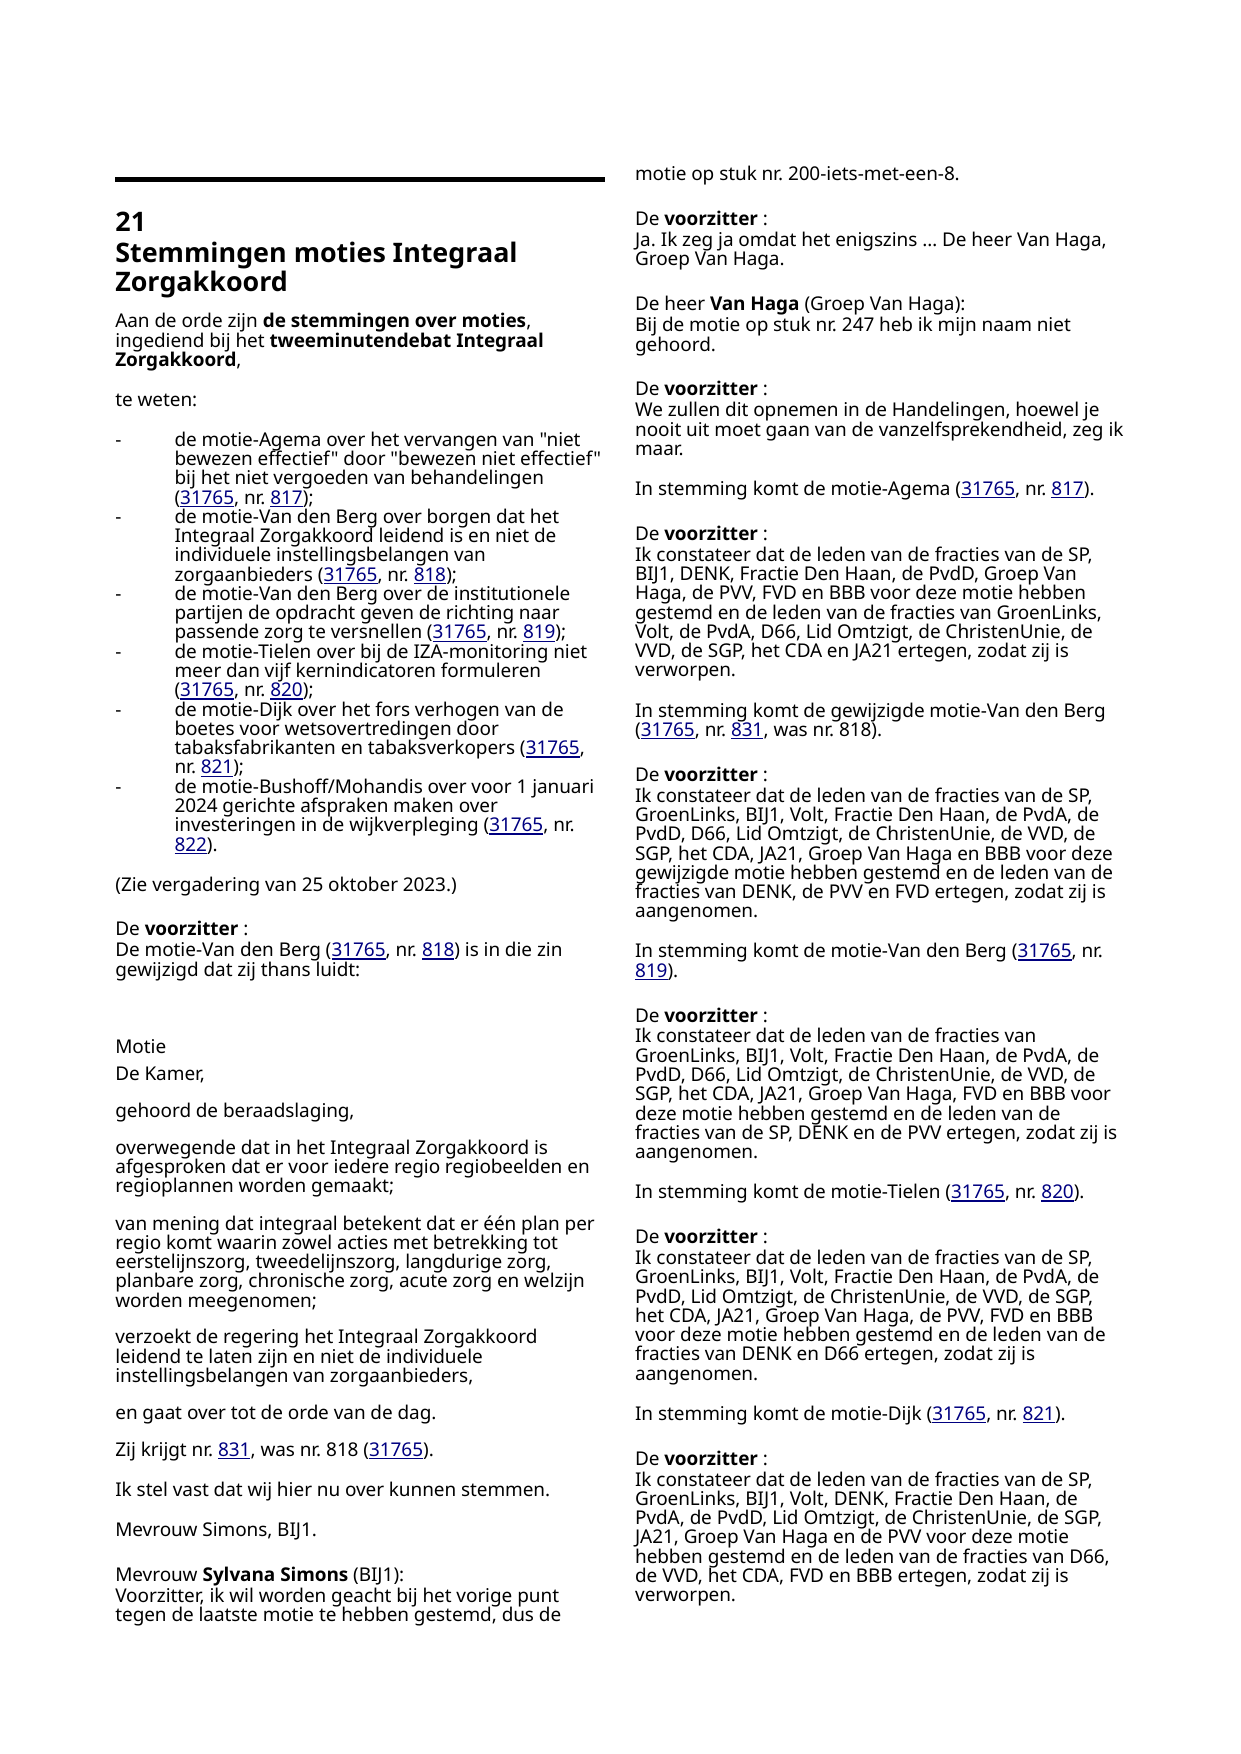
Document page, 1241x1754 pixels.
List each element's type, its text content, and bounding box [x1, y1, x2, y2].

text te weten: [115, 391, 605, 410]
text De voorzitter : [635, 1002, 1125, 1027]
text De voorzitter : [635, 520, 1125, 546]
text Ik constateer dat de leden van de fracties van GroenLinks, BIJ1, Volt, Fractie Den Haan, de PvdA, de PvdD, D66, Lid Omtzigt, de ChristenUnie, de VVD, de SGP, het CDA, JA21, Groep Van Haga, FVD en BBB voor deze motie hebben gestemd en de leden van de fracties van de SP, DENK en de PVV ertegen, zodat zij is aangenomen. [635, 1027, 1125, 1162]
text De voorzitter : [635, 1445, 1125, 1471]
text In stemming komt de gewijzigde motie-Van den Berg (31765, nr. 831, was nr. 818). [635, 702, 1125, 740]
text gehoord de beraadslaging, [115, 1102, 605, 1121]
text verzoekt de regering het Integraal Zorgakkoord leidend te laten zijn en niet de individuele instellingsbelangen van zorgaanbieders, [115, 1328, 605, 1386]
text De voorzitter : [635, 205, 1125, 231]
text (Zie vergadering van 25 oktober 2023.) [115, 876, 605, 895]
text In stemming komt de motie-Tielen (31765, nr. 820). [635, 1183, 1125, 1202]
text Bij de motie op stuk nr. 247 heb ik mijn naam niet gehoord. [635, 316, 1125, 355]
list de motie-Van den Berg over borgen dat het Integraal Zorgakkoord leidend is en niet de individuele instellingsbelangen van zorgaanbieders (31765, nr. 818); [115, 508, 605, 585]
list de motie-Bushoff/Mohandis over voor 1 januari 2024 gerichte afspraken maken over investeringen in de wijkverpleging (31765, nr. 822). [115, 778, 605, 855]
text De voorzitter : [635, 376, 1125, 401]
text Ik constateer dat de leden van de fracties van de SP, GroenLinks, BIJ1, Volt, DENK, Fractie Den Haan, de PvdA, de PvdD, Lid Omtzigt, de ChristenUnie, de SGP, JA21, Groep Van Haga en de PVV voor deze motie hebben gestemd en de leden van de fracties van D66, de VVD, het CDA, FVD en BBB ertegen, zodat zij is verworpen. [635, 1471, 1125, 1606]
text De motie-Van den Berg (31765, nr. 818) is in die zin gewijzigd dat zij thans luidt: [115, 941, 605, 980]
text motie op stuk nr. 200-iets-met-een-8. [635, 165, 1125, 184]
text 21 [115, 203, 605, 239]
text In stemming komt de motie-Agema (31765, nr. 817). [635, 480, 1125, 499]
text Ja. Ik zeg ja omdat het enigszins … De heer Van Haga, Groep Van Haga. [635, 231, 1125, 270]
list de motie-Tielen over bij de IZA-monitoring niet meer dan vijf kernindicatoren formuleren (31765, nr. 820); [115, 643, 605, 701]
text Motie [115, 1033, 605, 1059]
text In stemming komt de motie-Van den Berg (31765, nr. 819). [635, 942, 1125, 981]
text Ik constateer dat de leden van de fracties van de SP, BIJ1, DENK, Fractie Den Haan, de PvdD, Groep Van Haga, de PVV, FVD en BBB voor deze motie hebben gestemd en de leden van de fracties van GroenLinks, Volt, de PvdA, D66, Lid Omtzigt, de ChristenUnie, de VVD, de SGP, het CDA en JA21 ertegen, zodat zij is verworpen. [635, 546, 1125, 681]
text Voorzitter, ik wil worden geacht bij het vorige punt tegen de laatste motie te hebben gestemd, dus de [115, 1587, 605, 1626]
text Mevrouw Simons, BIJ1. [115, 1521, 605, 1540]
list de motie-Van den Berg over de institutionele partijen de opdracht geven de richting naar passende zorg te versnellen (31765, nr. 819); [115, 585, 605, 643]
text Ik stel vast dat wij hier nu over kunnen stemmen. [115, 1481, 605, 1500]
text Ik constateer dat de leden van de fracties van de SP, GroenLinks, BIJ1, Volt, Fractie Den Haan, de PvdA, de PvdD, D66, Lid Omtzigt, de ChristenUnie, de VVD, de SGP, het CDA, JA21, Groep Van Haga en BBB voor deze gewijzigde motie hebben gestemd en de leden van de fracties van DENK, de PVV en FVD ertegen, zodat zij is aangenomen. [635, 787, 1125, 922]
text De heer Van Haga (Groep Van Haga): [635, 291, 1125, 316]
text Mevrouw Sylvana Simons (BIJ1): [115, 1561, 605, 1587]
text overwegende dat in het Integraal Zorgakkoord is afgesproken dat er voor iedere regio regiobeelden en regioplannen worden gemaakt; [115, 1139, 605, 1197]
text Zij krijgt nr. 831, was nr. 818 (31765). [115, 1441, 605, 1460]
text Stemmingen moties Integraal Zorgakkoord [115, 239, 605, 312]
text en gaat over tot de orde van de dag. [115, 1404, 605, 1423]
list de motie-Dijk over het fors verhogen van de boetes voor wetsovertredingen door tabaksfabrikanten en tabaksverkopers (31765, nr. 821); [115, 701, 605, 778]
text Aan de orde zijn de stemmingen over moties, ingediend bij het tweeminutendebat Integraal Zorgakkoord, [115, 312, 605, 370]
list de motie-Agema over het vervangen van "niet bewezen effectief" door "bewezen niet effectief" bij het niet vergoeden van behandelingen (31765, nr. 817); [115, 431, 605, 508]
text De voorzitter : [635, 1223, 1125, 1249]
text De voorzitter : [115, 916, 605, 941]
text van mening dat integraal betekent dat er één plan per regio komt waarin zowel acties met betrekking tot eerstelijnszorg, tweedelijnszorg, langdurige zorg, planbare zorg, chronische zorg, acute zorg en welzijn worden meegenomen; [115, 1214, 605, 1311]
text Ik constateer dat de leden van de fracties van de SP, GroenLinks, BIJ1, Volt, Fractie Den Haan, de PvdA, de PvdD, Lid Omtzigt, de ChristenUnie, de VVD, de SGP, het CDA, JA21, Groep Van Haga, de PVV, FVD en BBB voor deze motie hebben gestemd en de leden van de fracties van DENK en D66 ertegen, zodat zij is aangenomen. [635, 1249, 1125, 1384]
text De Kamer, [115, 1065, 605, 1084]
text In stemming komt de motie-Dijk (31765, nr. 821). [635, 1405, 1125, 1424]
text We zullen dit opnemen in de Handelingen, hoewel je nooit uit moet gaan van de vanzelfsprekendheid, zeg ik maar. [635, 401, 1125, 459]
text De voorzitter : [635, 761, 1125, 787]
